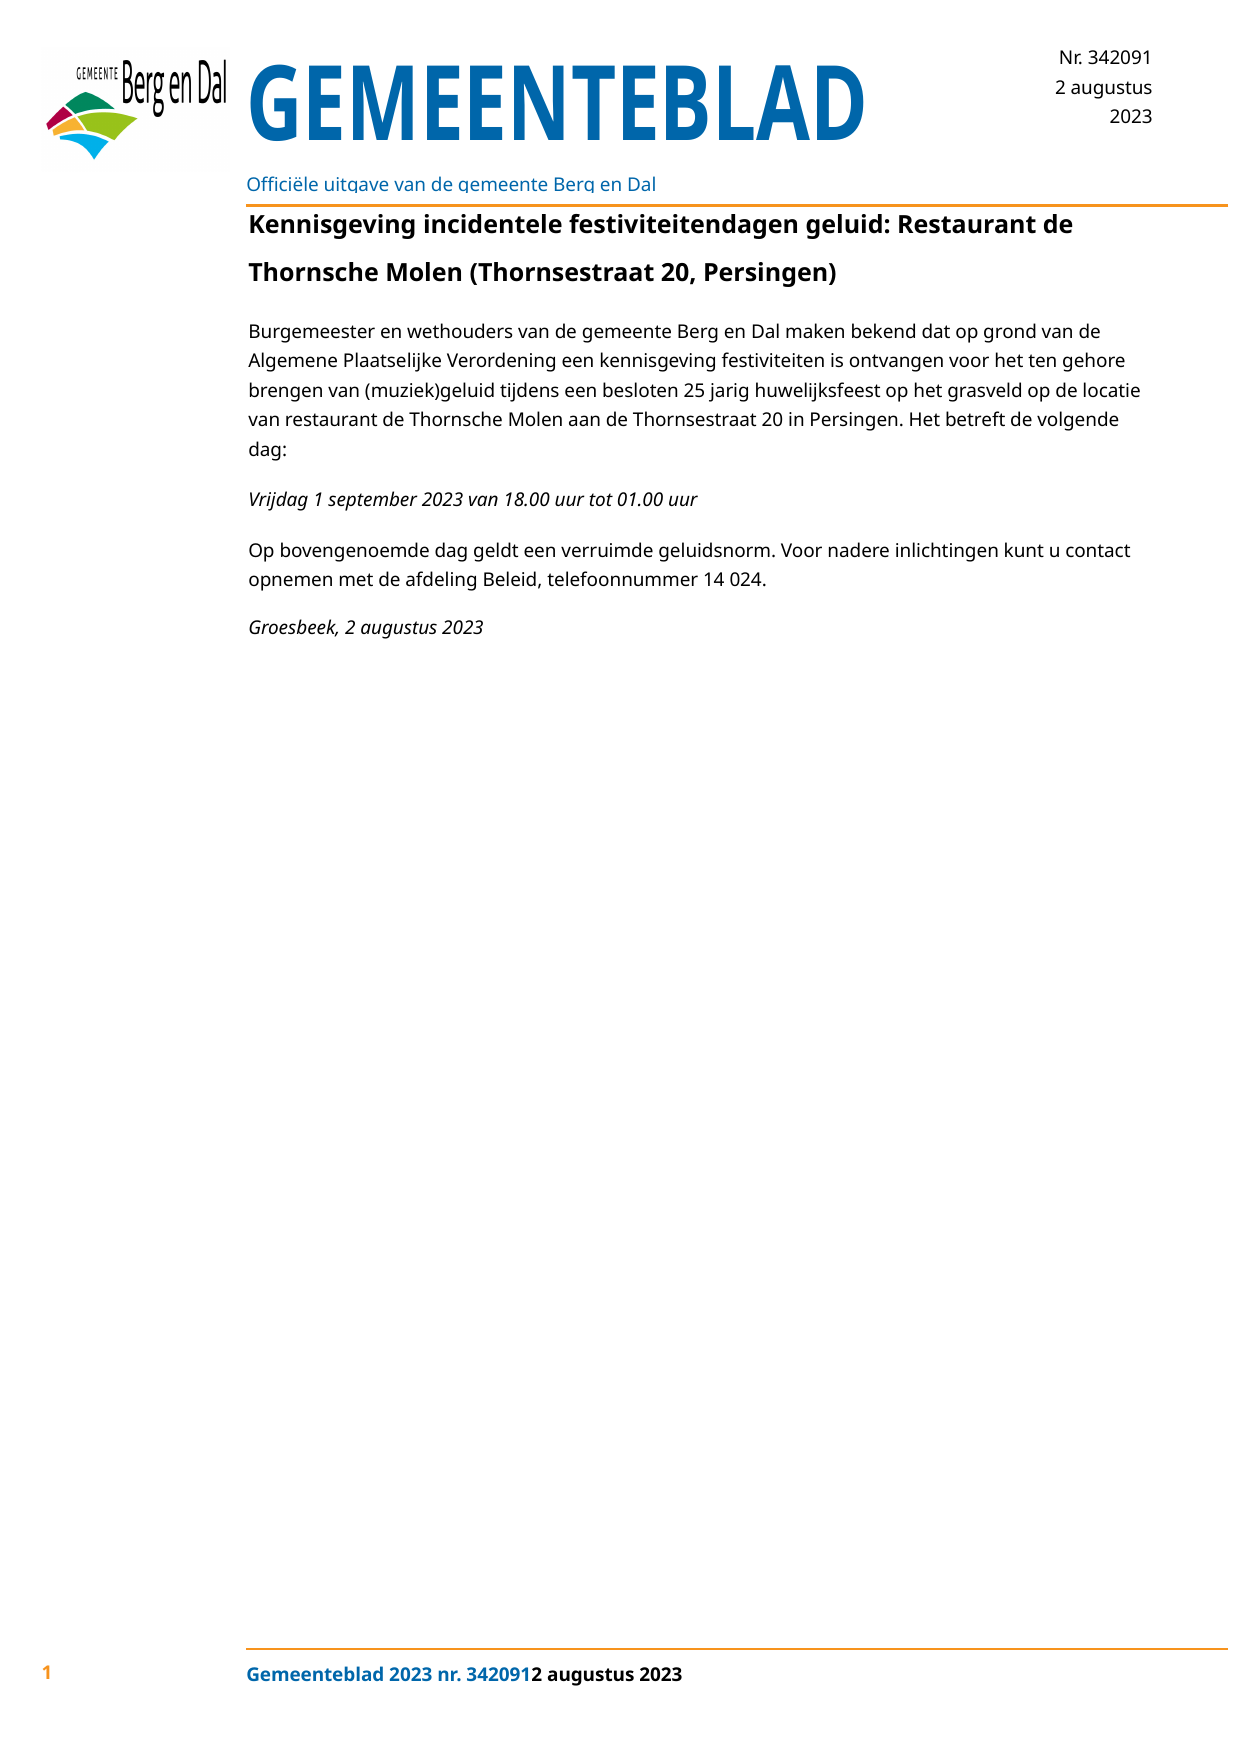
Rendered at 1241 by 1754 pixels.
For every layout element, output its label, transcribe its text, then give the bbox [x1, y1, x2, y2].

text Groesbeek, 2 augustus 2023 [248, 614, 1152, 640]
text Kennisgeving incidentele festiviteitendagen geluid: Restaurant de Thornsche Molen (Thornsestraat 20, Persingen) [248, 207, 1152, 288]
picture [41, 47, 231, 172]
text Op bovengenoemde dag geldt een verruimde geluidsnorm. Voor nadere inlichtingen kunt u contact opnemen met de afdeling Beleid, telefoonnummer 14 024. [248, 537, 1152, 592]
text Burgemeester en wethouders van de gemeente Berg en Dal maken bekend dat op grond van de Algemene Plaatselijke Verordening een kennisgeving festiviteiten is ontvangen voor het ten gehore brengen van (muziek)geluid tijdens een besloten 25 jarig huwelijksfeest op het grasveld op de locatie van restaurant de Thornsche Molen aan de Thornsestraat 20 in Persingen. Het betreft de volgende dag: [248, 318, 1152, 462]
text Vrijdag 1 september 2023 van 18.00 uur tot 01.00 uur [248, 487, 1152, 512]
